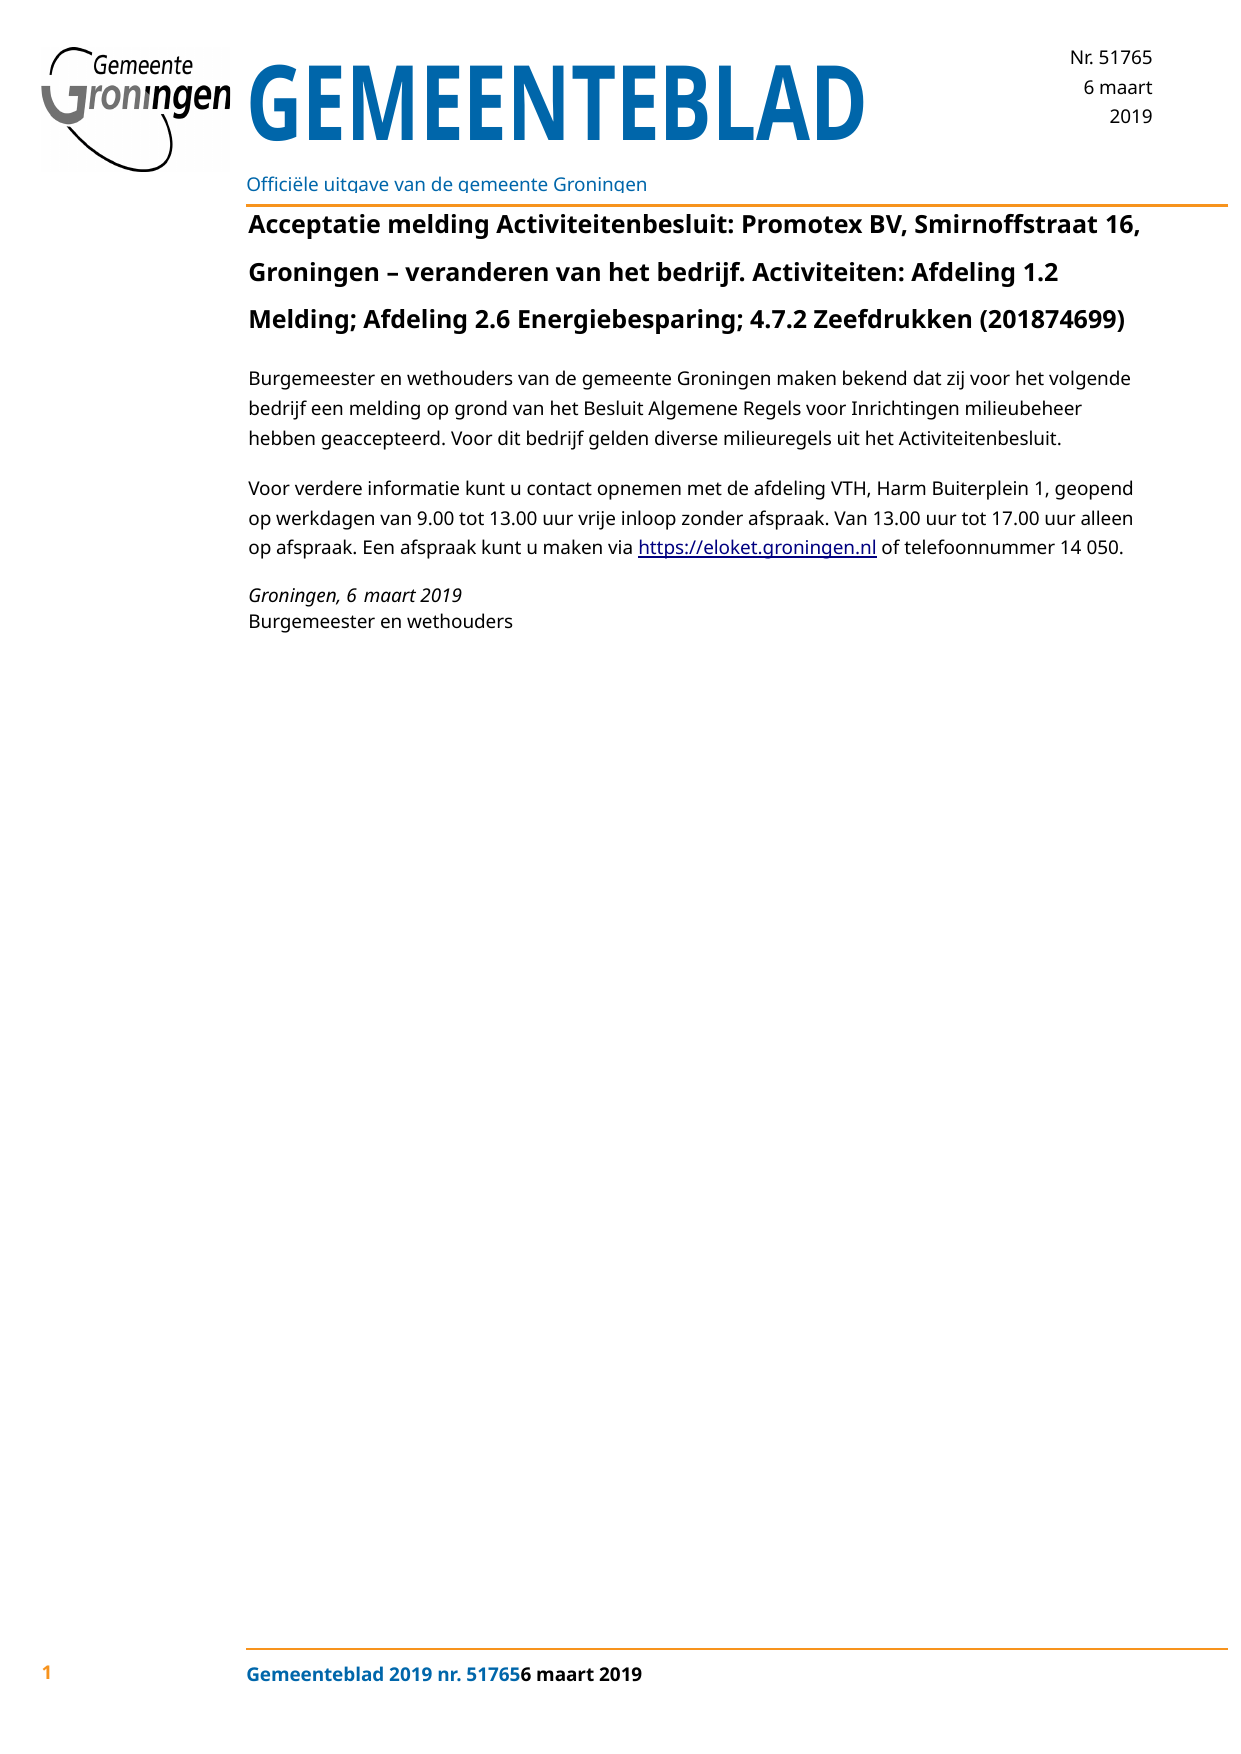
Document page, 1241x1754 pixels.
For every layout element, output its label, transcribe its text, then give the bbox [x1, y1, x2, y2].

text Burgemeester en wethouders [248, 608, 1152, 633]
text Groningen, 6 maart 2019 [248, 582, 1152, 608]
text Voor verdere informatie kunt u contact opnemen met de afdeling VTH, Harm Buiterplein 1, geopend op werkdagen van 9.00 tot 13.00 uur vrije inloop zonder afspraak. Van 13.00 uur tot 17.00 uur alleen op afspraak. Een afspraak kunt u maken via https://eloket.groningen.nl of telefoonnummer 14 050. [248, 475, 1152, 560]
text Burgemeester en wethouders van de gemeente Groningen maken bekend dat zij voor het volgende bedrijf een melding op grond van het Besluit Algemene Regels voor Inrichtingen milieubeheer hebben geaccepteerd. Voor dit bedrijf gelden diverse milieuregels uit het Activiteitenbesluit. [248, 366, 1152, 450]
text Acceptatie melding Activiteitenbesluit: Promotex BV, Smirnoffstraat 16, Groningen – veranderen van het bedrijf. Activiteiten: Afdeling 1.2 Melding; Afdeling 2.6 Energiebesparing; 4.7.2 Zeefdrukken (201874699) [248, 207, 1152, 336]
picture [41, 47, 231, 172]
